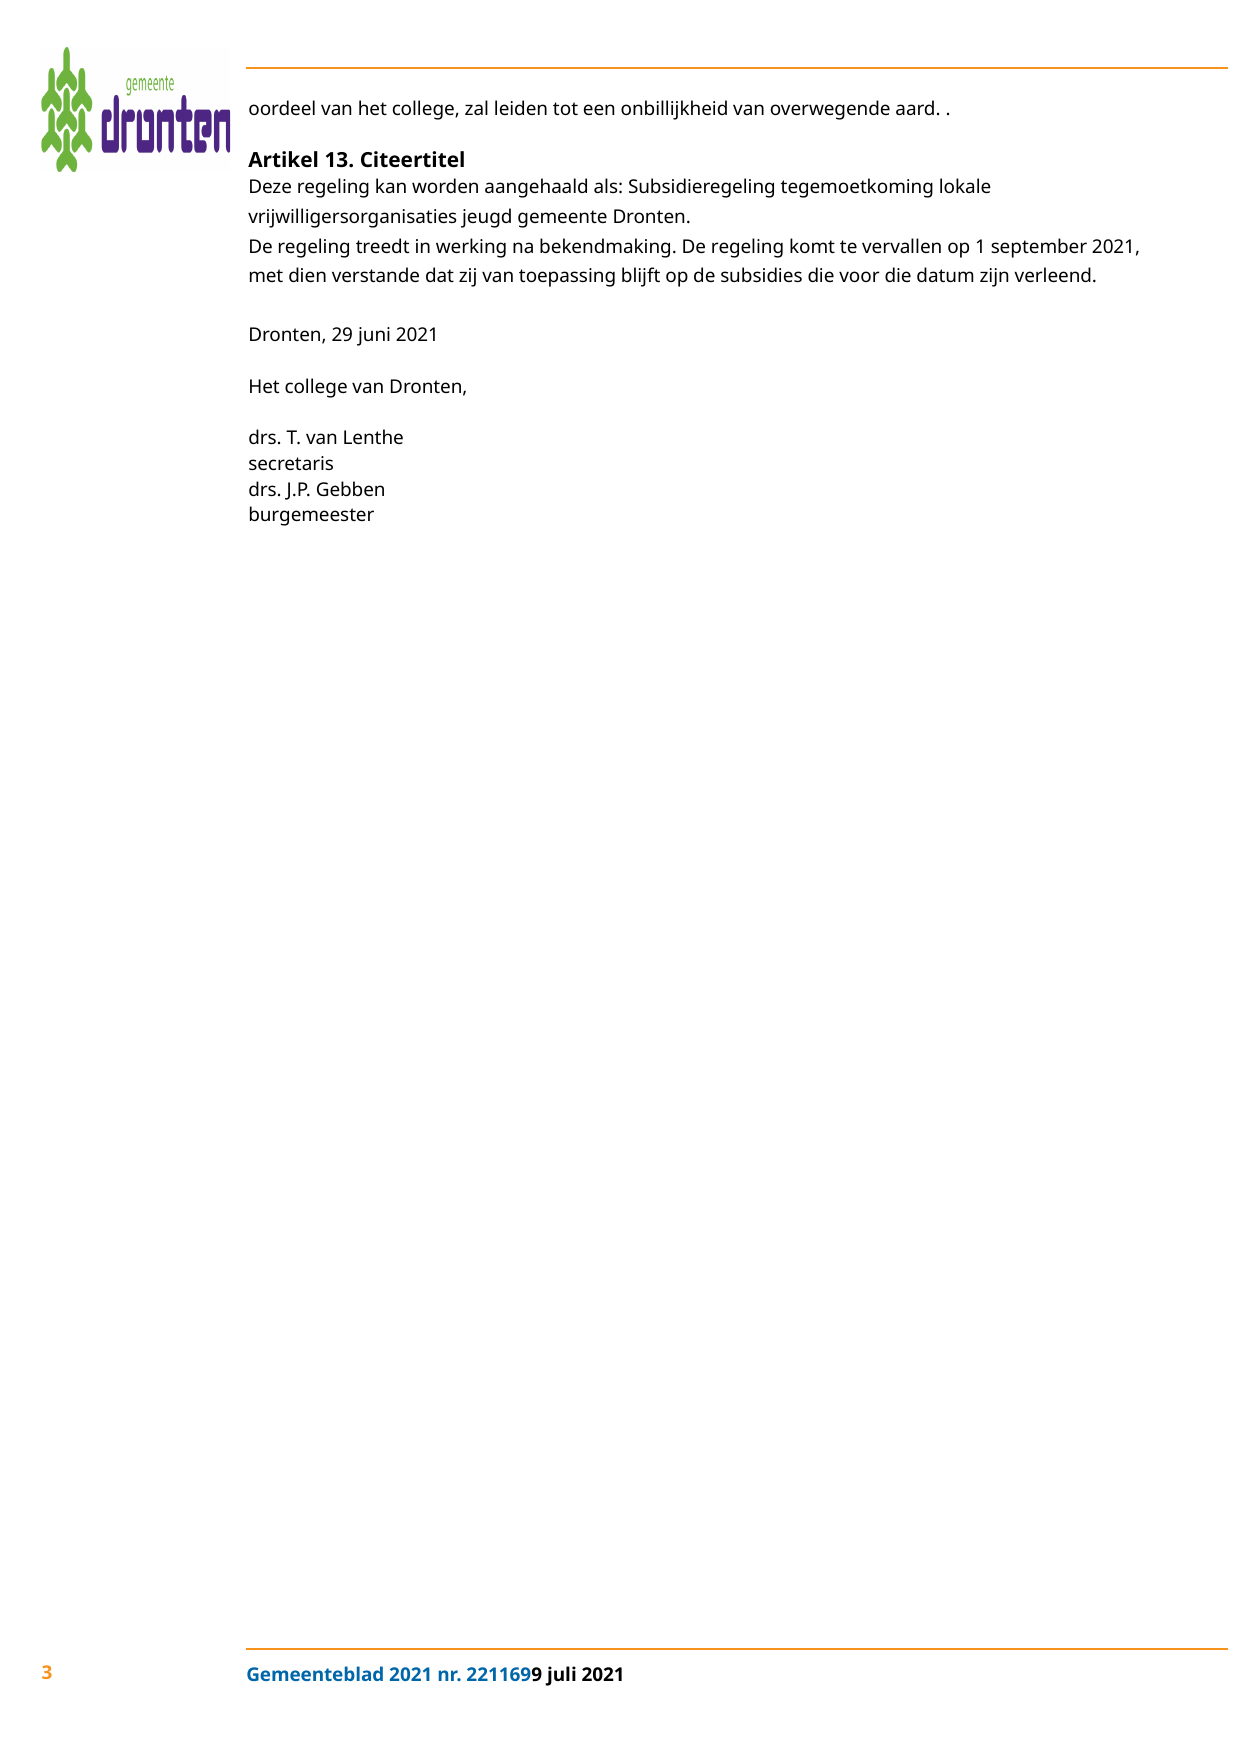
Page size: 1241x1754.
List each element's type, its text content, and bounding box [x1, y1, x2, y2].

text drs. J.P. Gebben [248, 476, 1152, 502]
text drs. T. van Lenthe [248, 424, 1152, 450]
text secretaris [248, 450, 1152, 476]
text burgemeester [248, 502, 1152, 527]
text oordeel van het college, zal leiden tot een onbillijkheid van overwegende aard. . [248, 95, 1152, 121]
text Dronten, 29 juni 2021 [248, 322, 1152, 347]
text Het college van Dronten, [248, 373, 1152, 399]
text De regeling treedt in werking na bekendmaking. De regeling komt te vervallen op 1 september 2021, met dien verstande dat zij van toepassing blijft op de subsidies die voor die datum zijn verleend. [248, 233, 1152, 288]
text Artikel 13. Citeertitel [248, 145, 1152, 174]
text Deze regeling kan worden aangehaald als: Subsidieregeling tegemoetkoming lokale vrijwilligersorganisaties jeugd gemeente Dronten. [248, 174, 1152, 229]
picture [41, 47, 231, 172]
